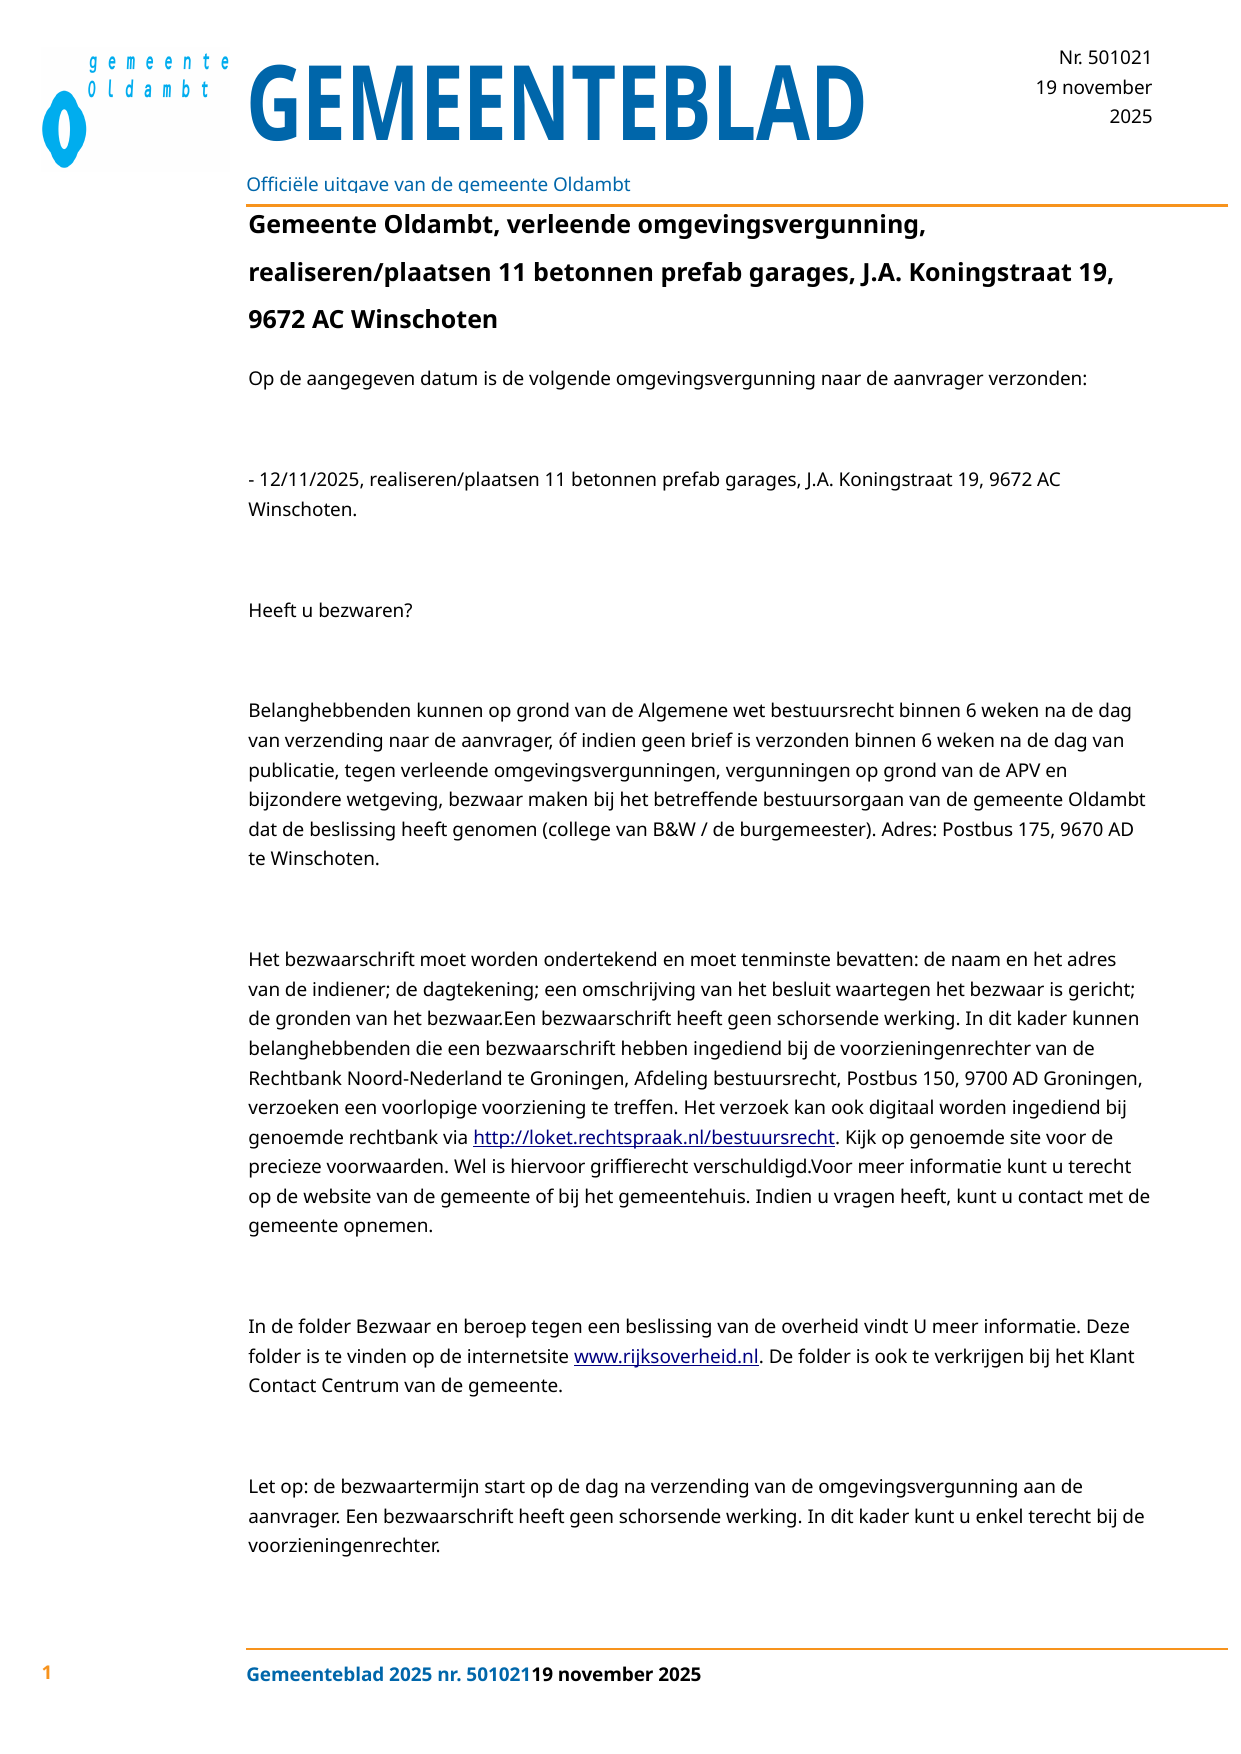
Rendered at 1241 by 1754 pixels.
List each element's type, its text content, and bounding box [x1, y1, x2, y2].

text Let op: de bezwaartermijn start op de dag na verzending van de omgevingsvergunning aan de aanvrager. Een bezwaarschrift heeft geen schorsende werking. In dit kader kunt u enkel terecht bij de voorzieningenrechter. [248, 1473, 1152, 1558]
text Het bezwaarschrift moet worden ondertekend en moet tenminste bevatten: de naam en het adres van de indiener; de dagtekening; een omschrijving van het besluit waartegen het bezwaar is gericht; de gronden van het bezwaar.Een bezwaarschrift heeft geen schorsende werking. In dit kader kunnen belanghebbenden die een bezwaarschrift hebben ingediend bij de voorzieningenrechter van de Rechtbank Noord-Nederland te Groningen, Afdeling bestuursrecht, Postbus 150, 9700 AD Groningen, verzoeken een voorlopige voorziening te treffen. Het verzoek kan ook digitaal worden ingediend bij genoemde rechtbank via http://loket.rechtspraak.nl/bestuursrecht. Kijk op genoemde site voor de precieze voorwaarden. Wel is hiervoor griffierecht verschuldigd.Voor meer informatie kunt u terecht op de website van de gemeente of bij het gemeentehuis. Indien u vragen heeft, kunt u contact met de gemeente opnemen. [248, 946, 1152, 1238]
text - 12/11/2025, realiseren/plaatsen 11 betonnen prefab garages, J.A. Koningstraat 19, 9672 AC Winschoten. [248, 466, 1152, 522]
text In de folder Bezwaar en beroep tegen een beslissing van de overheid vindt U meer informatie. Deze folder is te vinden op de internetsite www.rijksoverheid.nl. De folder is ook te verkrijgen bij het Klant Contact Centrum van de gemeente. [248, 1313, 1152, 1398]
text Heeft u bezwaren? [248, 597, 1152, 622]
text Belanghebbenden kunnen op grond van de Algemene wet bestuursrecht binnen 6 weken na de dag van verzending naar de aanvrager, óf indien geen brief is verzonden binnen 6 weken na de dag van publicatie, tegen verleende omgevingsvergunningen, vergunningen op grond van de APV en bijzondere wetgeving, bezwaar maken bij het betreffende bestuursorgaan van de gemeente Oldambt dat de beslissing heeft genomen (college van B&W / de burgemeester). Adres: Postbus 175, 9670 AD te Winschoten. [248, 698, 1152, 871]
text Gemeente Oldambt, verleende omgevingsvergunning, realiseren/plaatsen 11 betonnen prefab garages, J.A. Koningstraat 19, 9672 AC Winschoten [248, 207, 1152, 336]
text Op de aangegeven datum is de volgende omgevingsvergunning naar de aanvrager verzonden: [248, 366, 1152, 391]
picture [41, 47, 231, 172]
